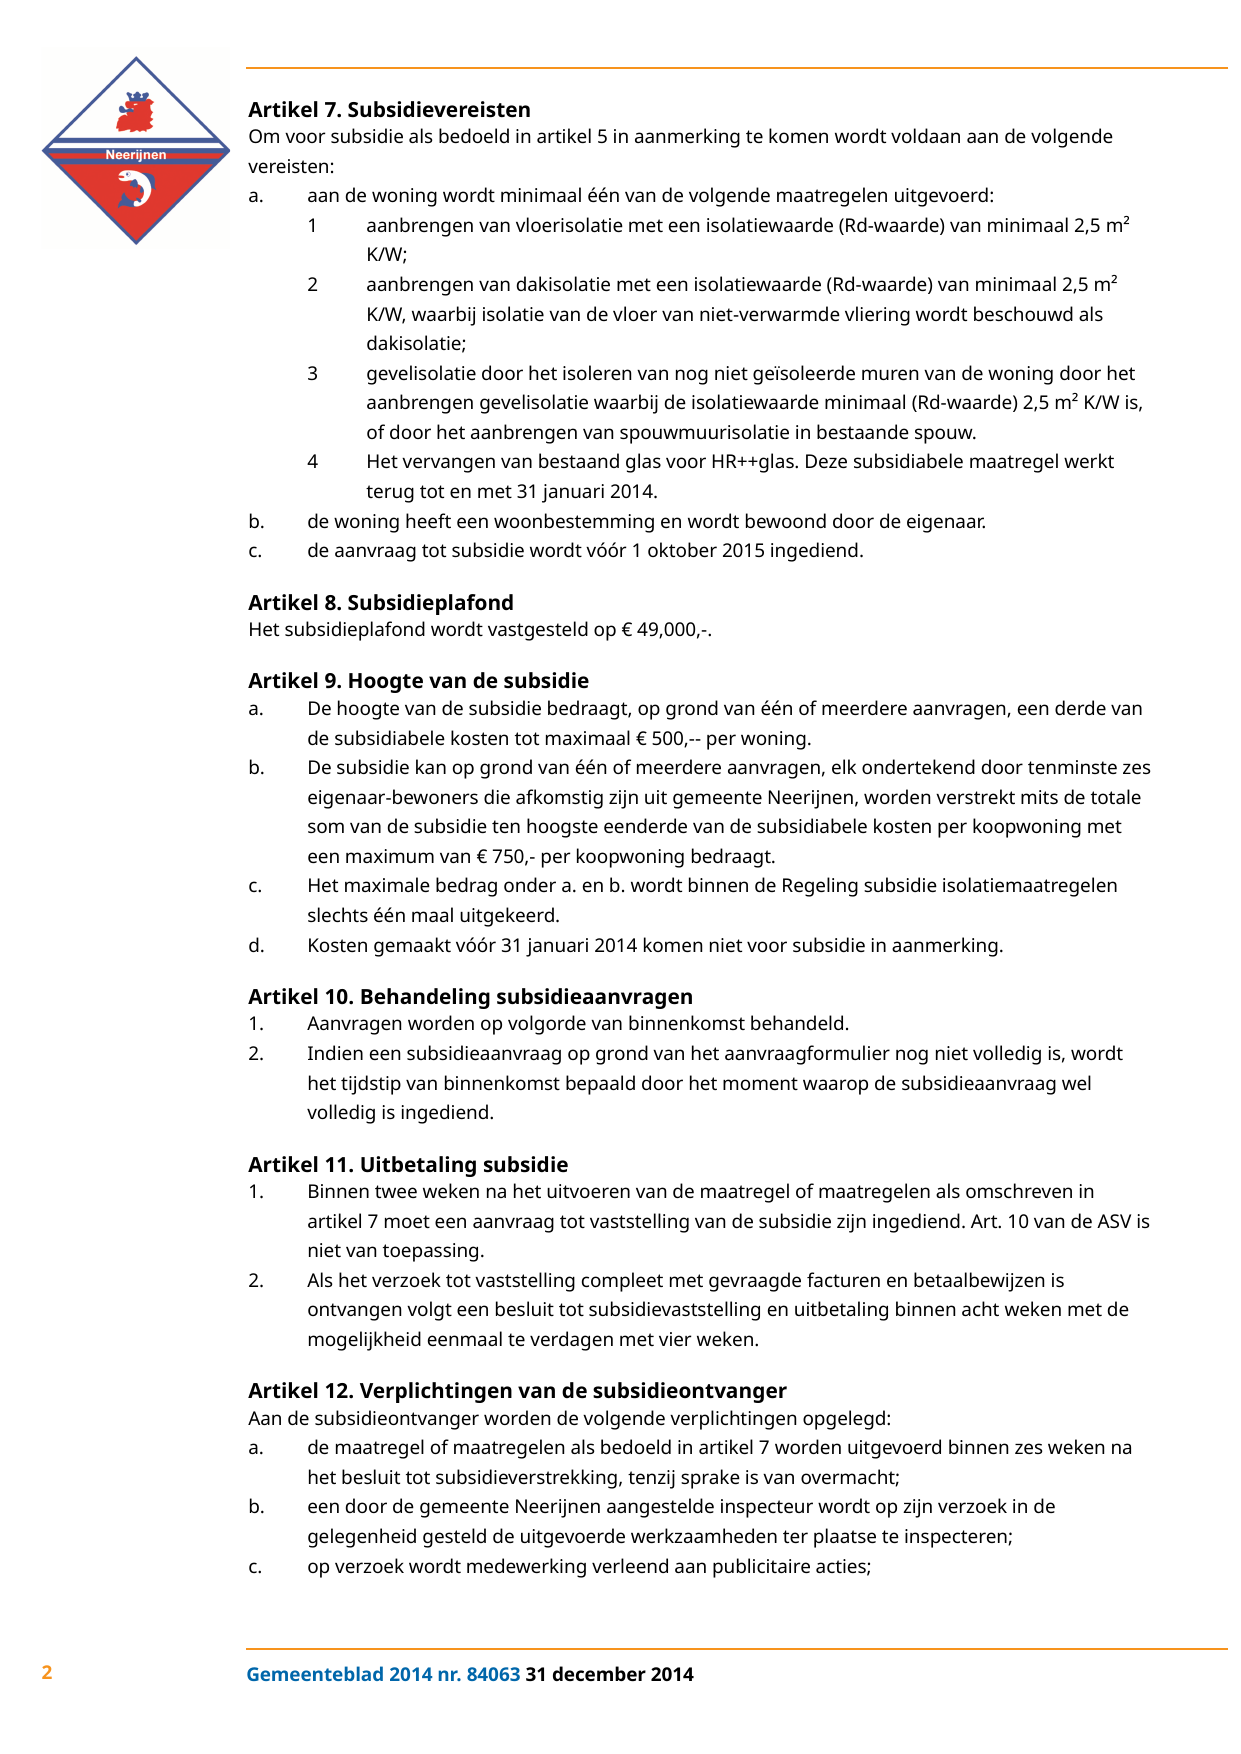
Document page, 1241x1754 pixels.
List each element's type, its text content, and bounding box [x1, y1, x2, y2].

list De hoogte van de subsidie bedraagt, op grond van één of meerdere aanvragen, een derde van de subsidiabele kosten tot maximaal € 500,-- per woning. [248, 695, 1152, 750]
list Als het verzoek tot vaststelling compleet met gevraagde facturen en betaalbewijzen is ontvangen volgt een besluit tot subsidievaststelling en uitbetaling binnen acht weken met de mogelijkheid eenmaal te verdagen met vier weken. [248, 1267, 1152, 1352]
list aanbrengen van dakisolatie met een isolatiewaarde (Rd-waarde) van minimaal 2,5 m² K/W, waarbij isolatie van de vloer van niet-verwarmde vliering wordt beschouwd als dakisolatie; [307, 271, 1152, 356]
picture [41, 47, 231, 249]
list Kosten gemaakt vóór 31 januari 2014 komen niet voor subsidie in aanmerking. [248, 932, 1152, 957]
text Artikel 9. Hoogte van de subsidie [248, 667, 1152, 695]
text Artikel 7. Subsidievereisten [248, 95, 1152, 123]
list de woning heeft een woonbestemming en wordt bewoond door de eigenaar. [248, 508, 1152, 533]
text Artikel 11. Uitbetaling subsidie [248, 1150, 1152, 1178]
text Artikel 8. Subsidieplafond [248, 588, 1152, 616]
text Aan de subsidieontvanger worden de volgende verplichtingen opgelegd: [248, 1405, 1152, 1431]
list aanbrengen van vloerisolatie met een isolatiewaarde (Rd-waarde) van minimaal 2,5 m² K/W; [307, 212, 1152, 267]
list aan de woning wordt minimaal één van de volgende maatregelen uitgevoerd: [248, 182, 1152, 208]
text Het subsidieplafond wordt vastgesteld op € 49,000,-. [248, 616, 1152, 642]
list een door de gemeente Neerijnen aangestelde inspecteur wordt op zijn verzoek in de gelegenheid gesteld de uitgevoerde werkzaamheden ter plaatse te inspecteren; [248, 1494, 1152, 1549]
list Aanvragen worden op volgorde van binnenkomst behandeld. [248, 1011, 1152, 1036]
list de aanvraag tot subsidie wordt vóór 1 oktober 2015 ingediend. [248, 537, 1152, 563]
text Artikel 10. Behandeling subsidieaanvragen [248, 982, 1152, 1011]
text Om voor subsidie als bedoeld in artikel 5 in aanmerking te komen wordt voldaan aan de volgende vereisten: [248, 123, 1152, 178]
list Het maximale bedrag onder a. en b. wordt binnen de Regeling subsidie isolatiemaatregelen slechts één maal uitgekeerd. [248, 873, 1152, 928]
text Artikel 12. Verplichtingen van de subsidieontvanger [248, 1377, 1152, 1405]
list De subsidie kan op grond van één of meerdere aanvragen, elk ondertekend door tenminste zes eigenaar-bewoners die afkomstig zijn uit gemeente Neerijnen, worden verstrekt mits de totale som van de subsidie ten hoogste eenderde van de subsidiabele kosten per koopwoning met een maximum van € 750,- per koopwoning bedraagt. [248, 754, 1152, 869]
list Binnen twee weken na het uitvoeren van de maatregel of maatregelen als omschreven in artikel 7 moet een aanvraag tot vaststelling van de subsidie zijn ingediend. Art. 10 van de ASV is niet van toepassing. [248, 1178, 1152, 1263]
list Het vervangen van bestaand glas voor HR++glas. Deze subsidiabele maatregel werkt terug tot en met 31 januari 2014. [307, 449, 1152, 504]
list op verzoek wordt medewerking verleend aan publicitaire acties; [248, 1553, 1152, 1579]
list Indien een subsidieaanvraag op grond van het aanvraagformulier nog niet volledig is, wordt het tijdstip van binnenkomst bepaald door het moment waarop de subsidieaanvraag wel volledig is ingediend. [248, 1040, 1152, 1125]
list de maatregel of maatregelen als bedoeld in artikel 7 worden uitgevoerd binnen zes weken na het besluit tot subsidieverstrekking, tenzij sprake is van overmacht; [248, 1434, 1152, 1490]
list gevelisolatie door het isoleren van nog niet geïsoleerde muren van de woning door het aanbrengen gevelisolatie waarbij de isolatiewaarde minimaal (Rd-waarde) 2,5 m² K/W is, of door het aanbrengen van spouwmuurisolatie in bestaande spouw. [307, 360, 1152, 445]
